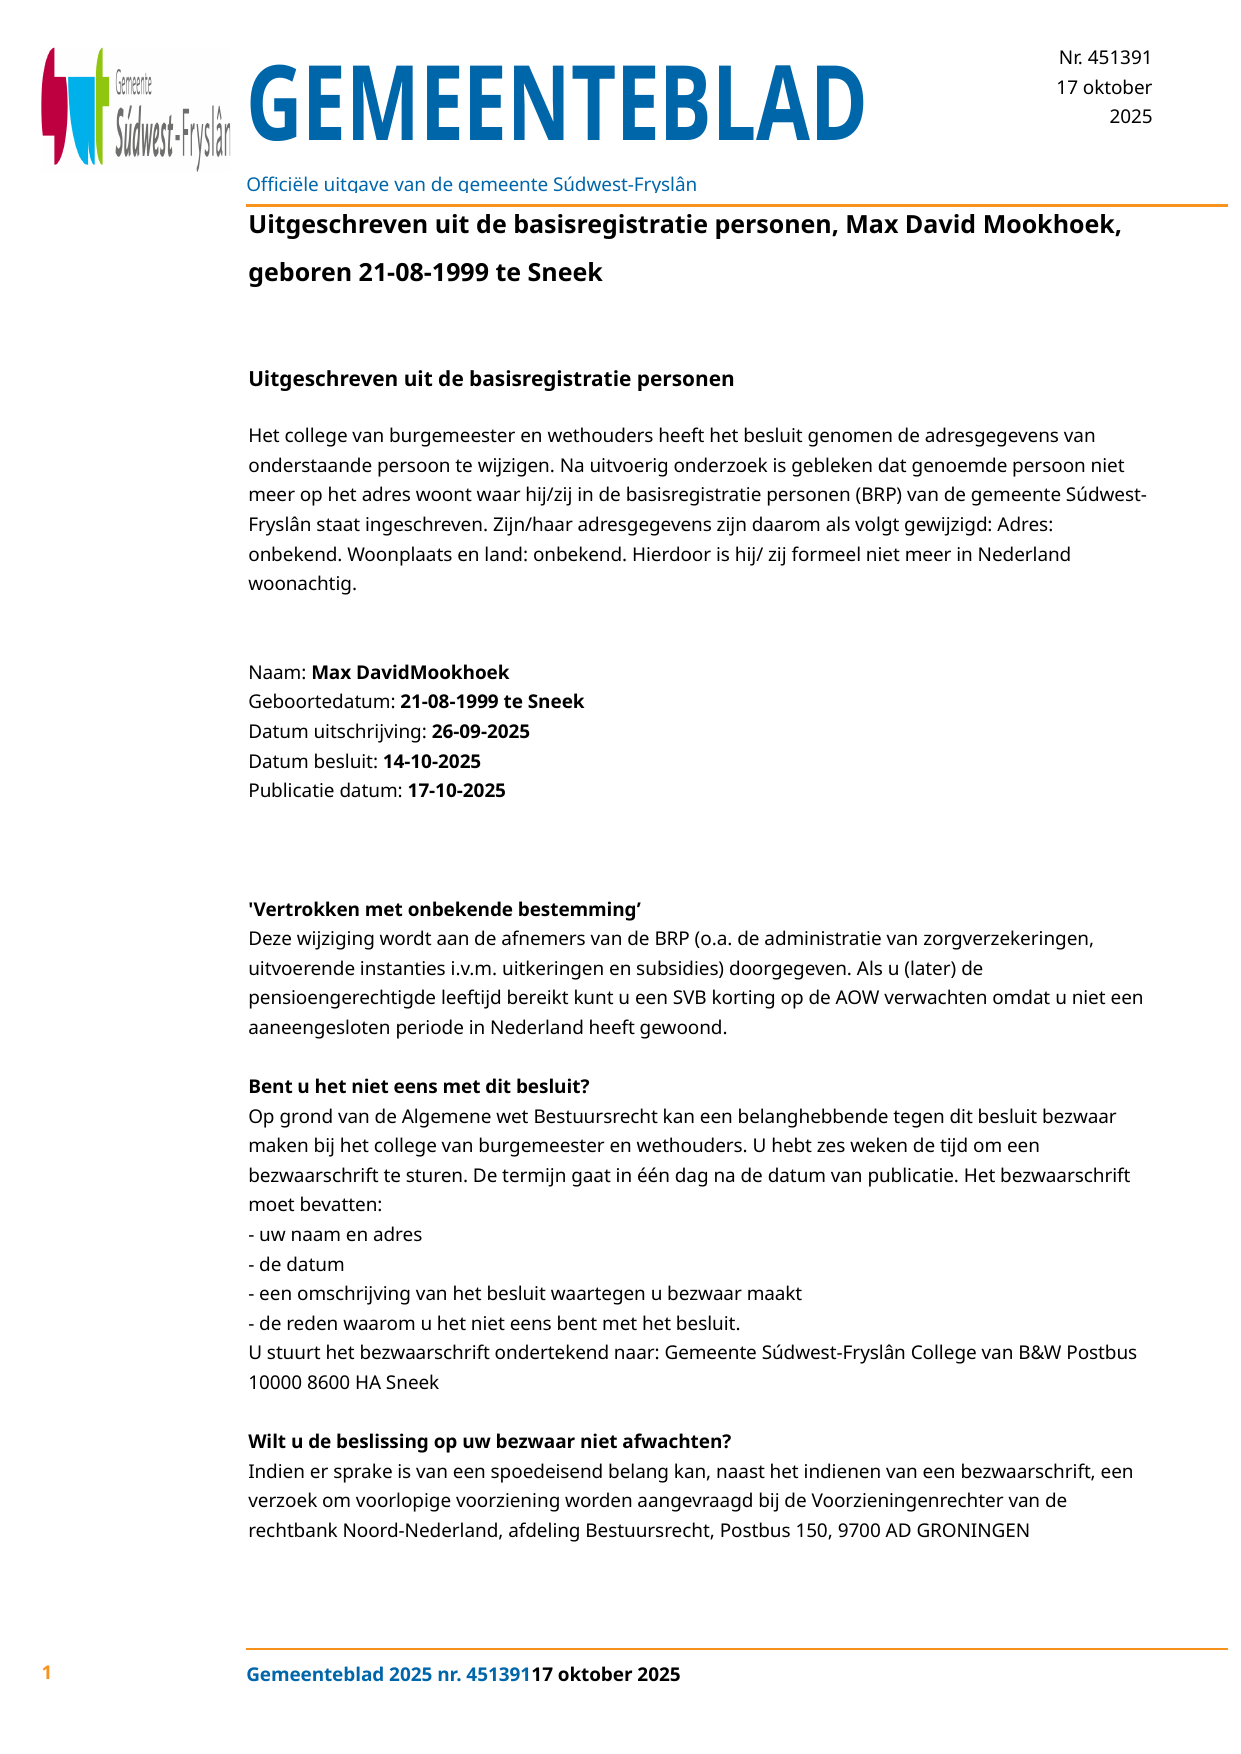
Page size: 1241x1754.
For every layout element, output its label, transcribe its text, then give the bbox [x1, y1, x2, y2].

text Het college van burgemeester en wethouders heeft het besluit genomen de adresgegevens van onderstaande persoon te wijzigen. Na uitvoerig onderzoek is gebleken dat genoemde persoon niet meer op het adres woont waar hij/zij in de basisregistratie personen (BRP) van de gemeente Súdwest-Fryslân staat ingeschreven. Zijn/haar adresgegevens zijn daarom als volgt gewijzigd: Adres: onbekend. Woonplaats en land: onbekend. Hierdoor is hij/ zij formeel niet meer in Nederland woonachtig. [248, 422, 1152, 596]
text - de datum [248, 1251, 1152, 1277]
text Publicatie datum: 17-10-2025 [248, 777, 1152, 803]
text Indien er sprake is van een spoedeisend belang kan, naast het indienen van een bezwaarschrift, een verzoek om voorlopige voorziening worden aangevraagd bij de Voorzieningenrechter van de rechtbank Noord-Nederland, afdeling Bestuursrecht, Postbus 150, 9700 AD GRONINGEN [248, 1458, 1152, 1543]
text Naam: Max DavidMookhoek [248, 659, 1152, 685]
text Datum uitschrijving: 26-09-2025 [248, 718, 1152, 744]
text Geboortedatum: 21-08-1999 te Sneek [248, 689, 1152, 714]
picture [41, 47, 231, 172]
text - een omschrijving van het besluit waartegen u bezwaar maakt [248, 1280, 1152, 1306]
text Uitgeschreven uit de basisregistratie personen [248, 364, 1152, 393]
text Deze wijziging wordt aan de afnemers van de BRP (o.a. de administratie van zorgverzekeringen, uitvoerende instanties i.v.m. uitkeringen en subsidies) doorgegeven. Als u (later) de pensioengerechtigde leeftijd bereikt kunt u een SVB korting op de AOW verwachten omdat u niet een aaneengesloten periode in Nederland heeft gewoond. [248, 925, 1152, 1040]
text Bent u het niet eens met dit besluit? [248, 1073, 1152, 1099]
text U stuurt het bezwaarschrift ondertekend naar: Gemeente Súdwest-Fryslân College van B&W Postbus 10000 8600 HA Sneek [248, 1339, 1152, 1395]
text - de reden waarom u het niet eens bent met het besluit. [248, 1310, 1152, 1336]
text Op grond van de Algemene wet Bestuursrecht kan een belanghebbende tegen dit besluit bezwaar maken bij het college van burgemeester en wethouders. U hebt zes weken de tijd om een bezwaarschrift te sturen. De termijn gaat in één dag na de datum van publicatie. Het bezwaarschrift moet bevatten: [248, 1103, 1152, 1217]
text Uitgeschreven uit de basisregistratie personen, Max David Mookhoek, geboren 21-08-1999 te Sneek [248, 207, 1152, 288]
text Datum besluit: 14-10-2025 [248, 748, 1152, 774]
text - uw naam en adres [248, 1221, 1152, 1247]
text Wilt u de beslissing op uw bezwaar niet afwachten? [248, 1428, 1152, 1454]
text 'Vertrokken met onbekende bestemming’ [248, 896, 1152, 922]
